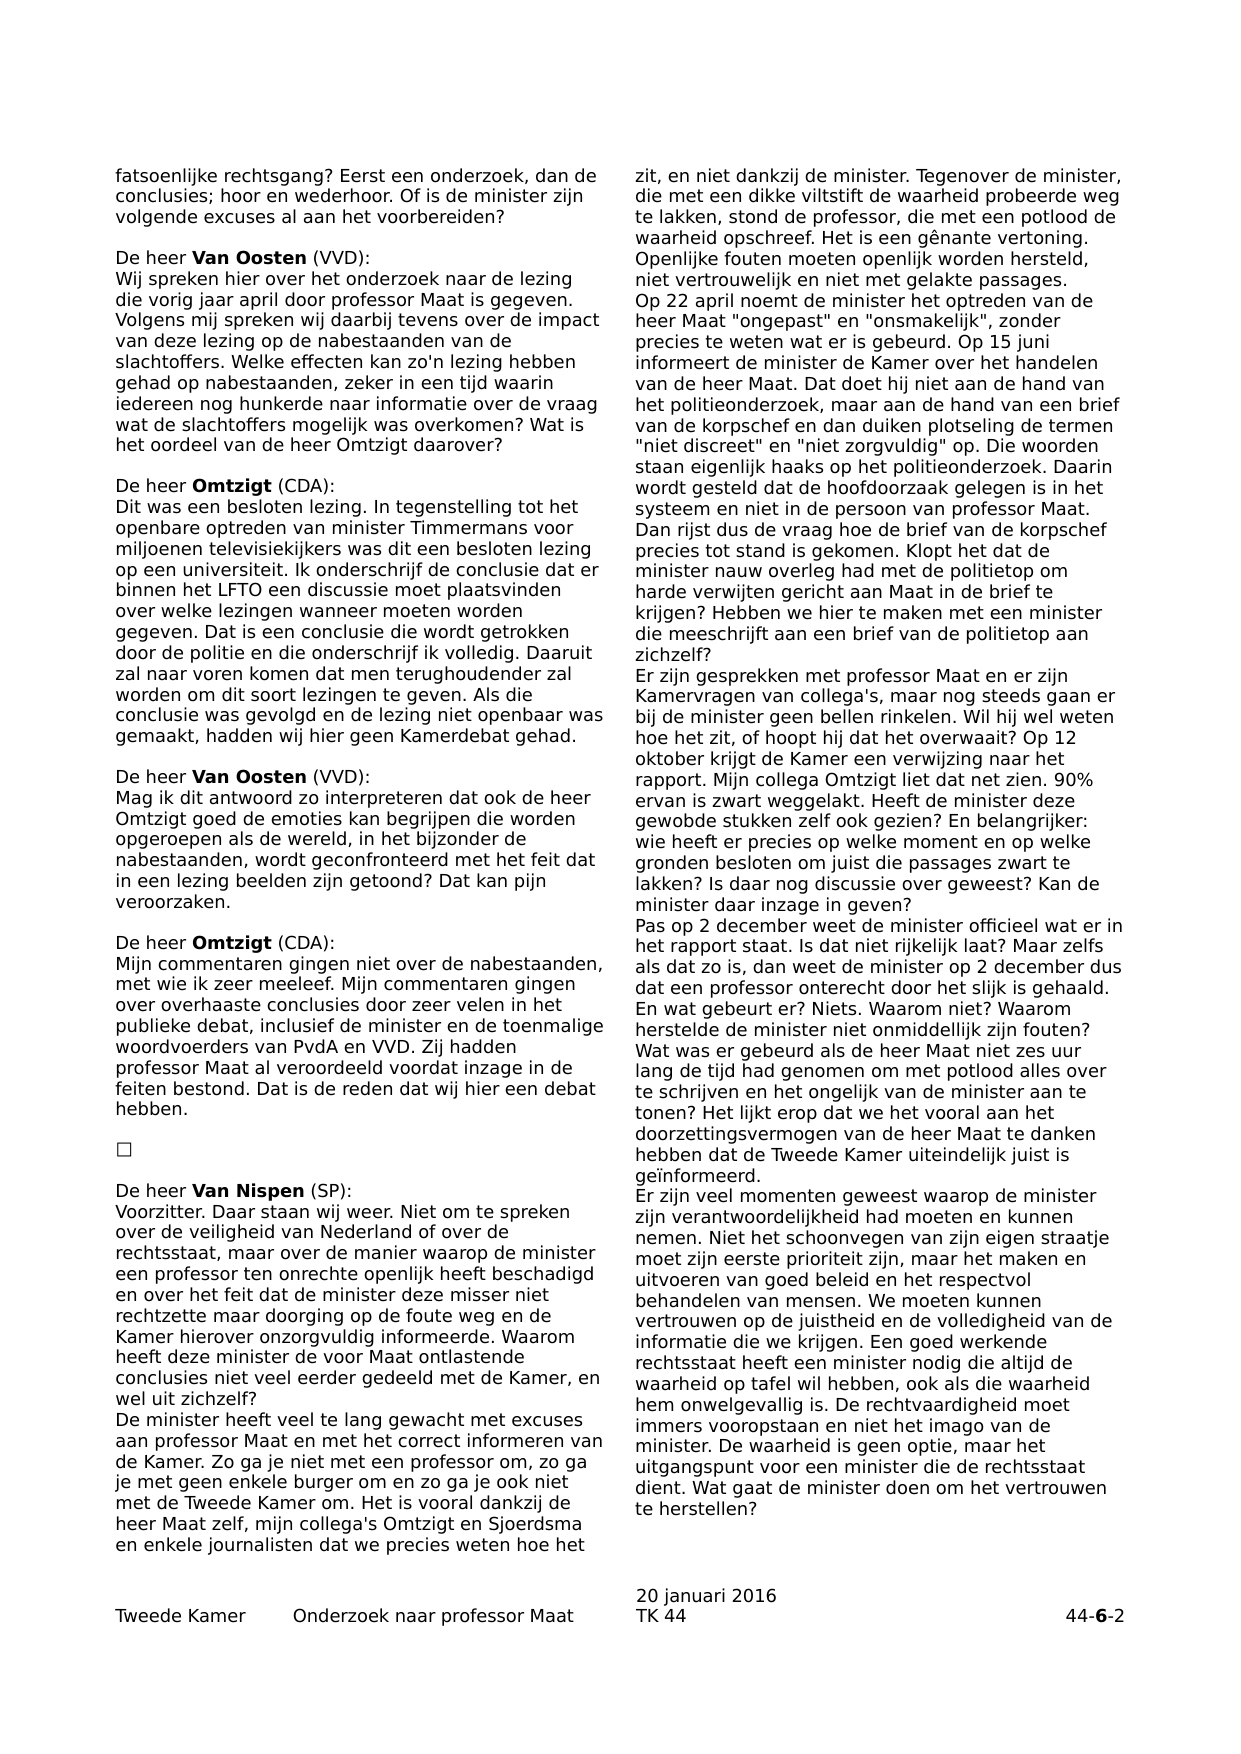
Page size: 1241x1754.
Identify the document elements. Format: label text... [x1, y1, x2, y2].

text zit, en niet dankzij de minister. Tegenover de minister, die met een dikke viltstift de waarheid probeerde weg te lakken, stond de professor, die met een potlood de waarheid opschreef. Het is een gênante vertoning. Openlijke fouten moeten openlijk worden hersteld, niet vertrouwelijk en niet met gelakte passages. [635, 165, 1125, 290]
text ⬜ [115, 1140, 605, 1161]
text Dit was een besloten lezing. In tegenstelling tot het openbare optreden van minister Timmermans voor miljoenen televisiekijkers was dit een besloten lezing op een universiteit. Ik onderschrijf de conclusie dat er binnen het LFTO een discussie moet plaatsvinden over welke lezingen wanneer moeten worden gegeven. Dat is een conclusie die wordt getrokken door de politie en die onderschrijf ik volledig. Daaruit zal naar voren komen dat men terughoudender zal worden om dit soort lezingen te geven. Als die conclusie was gevolgd en de lezing niet openbaar was gemaakt, hadden wij hier geen Kamerdebat gehad. [115, 497, 605, 747]
text fatsoenlijke rechtsgang? Eerst een onderzoek, dan de conclusies; hoor en wederhoor. Of is de minister zijn volgende excuses al aan het voorbereiden? [115, 165, 605, 228]
text De minister heeft veel te lang gewacht met excuses aan professor Maat en met het correct informeren van de Kamer. Zo ga je niet met een professor om, zo ga je met geen enkele burger om en zo ga je ook niet met de Tweede Kamer om. Het is vooral dankzij de heer Maat zelf, mijn collega's Omtzigt en Sjoerdsma en enkele journalisten dat we precies weten hoe het [115, 1410, 605, 1556]
text De heer Omtzigt (CDA): [115, 932, 605, 953]
text Pas op 2 december weet de minister officieel wat er in het rapport staat. Is dat niet rijkelijk laat? Maar zelfs als dat zo is, dan weet de minister op 2 december dus dat een professor onterecht door het slijk is gehaald. En wat gebeurt er? Niets. Waarom niet? Waarom herstelde de minister niet onmiddellijk zijn fouten? Wat was er gebeurd als de heer Maat niet zes uur lang de tijd had genomen om met potlood alles over te schrijven en het ongelijk van de minister aan te tonen? Het lijkt erop dat we het vooral aan het doorzettingsvermogen van de heer Maat te danken hebben dat de Tweede Kamer uiteindelijk juist is geïnformeerd. [635, 915, 1125, 1186]
text Wij spreken hier over het onderzoek naar de lezing die vorig jaar april door professor Maat is gegeven. Volgens mij spreken wij daarbij tevens over de impact van deze lezing op de nabestaanden van de slachtoffers. Welke effecten kan zo'n lezing hebben gehad op nabestaanden, zeker in een tijd waarin iedereen nog hunkerde naar informatie over de vraag wat de slachtoffers mogelijk was overkomen? Wat is het oordeel van de heer Omtzigt daarover? [115, 268, 605, 456]
text De heer Van Nispen (SP): [115, 1181, 605, 1201]
text Mijn commentaren gingen niet over de nabestaanden, met wie ik zeer meeleef. Mijn commentaren gingen over overhaaste conclusies door zeer velen in het publieke debat, inclusief de minister en de toenmalige woordvoerders van PvdA en VVD. Zij hadden professor Maat al veroordeeld voordat inzage in de feiten bestond. Dat is de reden dat wij hier een debat hebben. [115, 953, 605, 1120]
text De heer Van Oosten (VVD): [115, 767, 605, 787]
text Er zijn veel momenten geweest waarop de minister zijn verantwoordelijkheid had moeten en kunnen nemen. Niet het schoonvegen van zijn eigen straatje moet zijn eerste prioriteit zijn, maar het maken en uitvoeren van goed beleid en het respectvol behandelen van mensen. We moeten kunnen vertrouwen op de juistheid en de volledigheid van de informatie die we krijgen. Een goed werkende rechtsstaat heeft een minister nodig die altijd de waarheid op tafel wil hebben, ook als die waarheid hem onwelgevallig is. De rechtvaardigheid moet immers vooropstaan en niet het imago van de minister. De waarheid is geen optie, maar het uitgangspunt voor een minister die de rechtsstaat dient. Wat gaat de minister doen om het vertrouwen te herstellen? [635, 1186, 1125, 1519]
text De heer Omtzigt (CDA): [115, 476, 605, 497]
text Op 22 april noemt de minister het optreden van de heer Maat "ongepast" en "onsmakelijk", zonder precies te weten wat er is gebeurd. Op 15 juni informeert de minister de Kamer over het handelen van de heer Maat. Dat doet hij niet aan de hand van het politieonderzoek, maar aan de hand van een brief van de korpschef en dan duiken plotseling de termen "niet discreet" en "niet zorgvuldig" op. Die woorden staan eigenlijk haaks op het politieonderzoek. Daarin wordt gesteld dat de hoofdoorzaak gelegen is in het systeem en niet in de persoon van professor Maat. Dan rijst dus de vraag hoe de brief van de korpschef precies tot stand is gekomen. Klopt het dat de minister nauw overleg had met de politietop om harde verwijten gericht aan Maat in de brief te krijgen? Hebben we hier te maken met een minister die meeschrijft aan een brief van de politietop aan zichzelf? [635, 290, 1125, 665]
text De heer Van Oosten (VVD): [115, 248, 605, 268]
text Mag ik dit antwoord zo interpreteren dat ook de heer Omtzigt goed de emoties kan begrijpen die worden opgeroepen als de wereld, in het bijzonder de nabestaanden, wordt geconfronteerd met het feit dat in een lezing beelden zijn getoond? Dat kan pijn veroorzaken. [115, 787, 605, 912]
text Voorzitter. Daar staan wij weer. Niet om te spreken over de veiligheid van Nederland of over de rechtsstaat, maar over de manier waarop de minister een professor ten onrechte openlijk heeft beschadigd en over het feit dat de minister deze misser niet rechtzette maar doorging op de foute weg en de Kamer hierover onzorgvuldig informeerde. Waarom heeft deze minister de voor Maat ontlastende conclusies niet veel eerder gedeeld met de Kamer, en wel uit zichzelf? [115, 1201, 605, 1410]
text Er zijn gesprekken met professor Maat en er zijn Kamervragen van collega's, maar nog steeds gaan er bij de minister geen bellen rinkelen. Wil hij wel weten hoe het zit, of hoopt hij dat het overwaait? Op 12 oktober krijgt de Kamer een verwijzing naar het rapport. Mijn collega Omtzigt liet dat net zien. 90% ervan is zwart weggelakt. Heeft de minister deze gewobde stukken zelf ook gezien? En belangrijker: wie heeft er precies op welke moment en op welke gronden besloten om juist die passages zwart te lakken? Is daar nog discussie over geweest? Kan de minister daar inzage in geven? [635, 665, 1125, 915]
